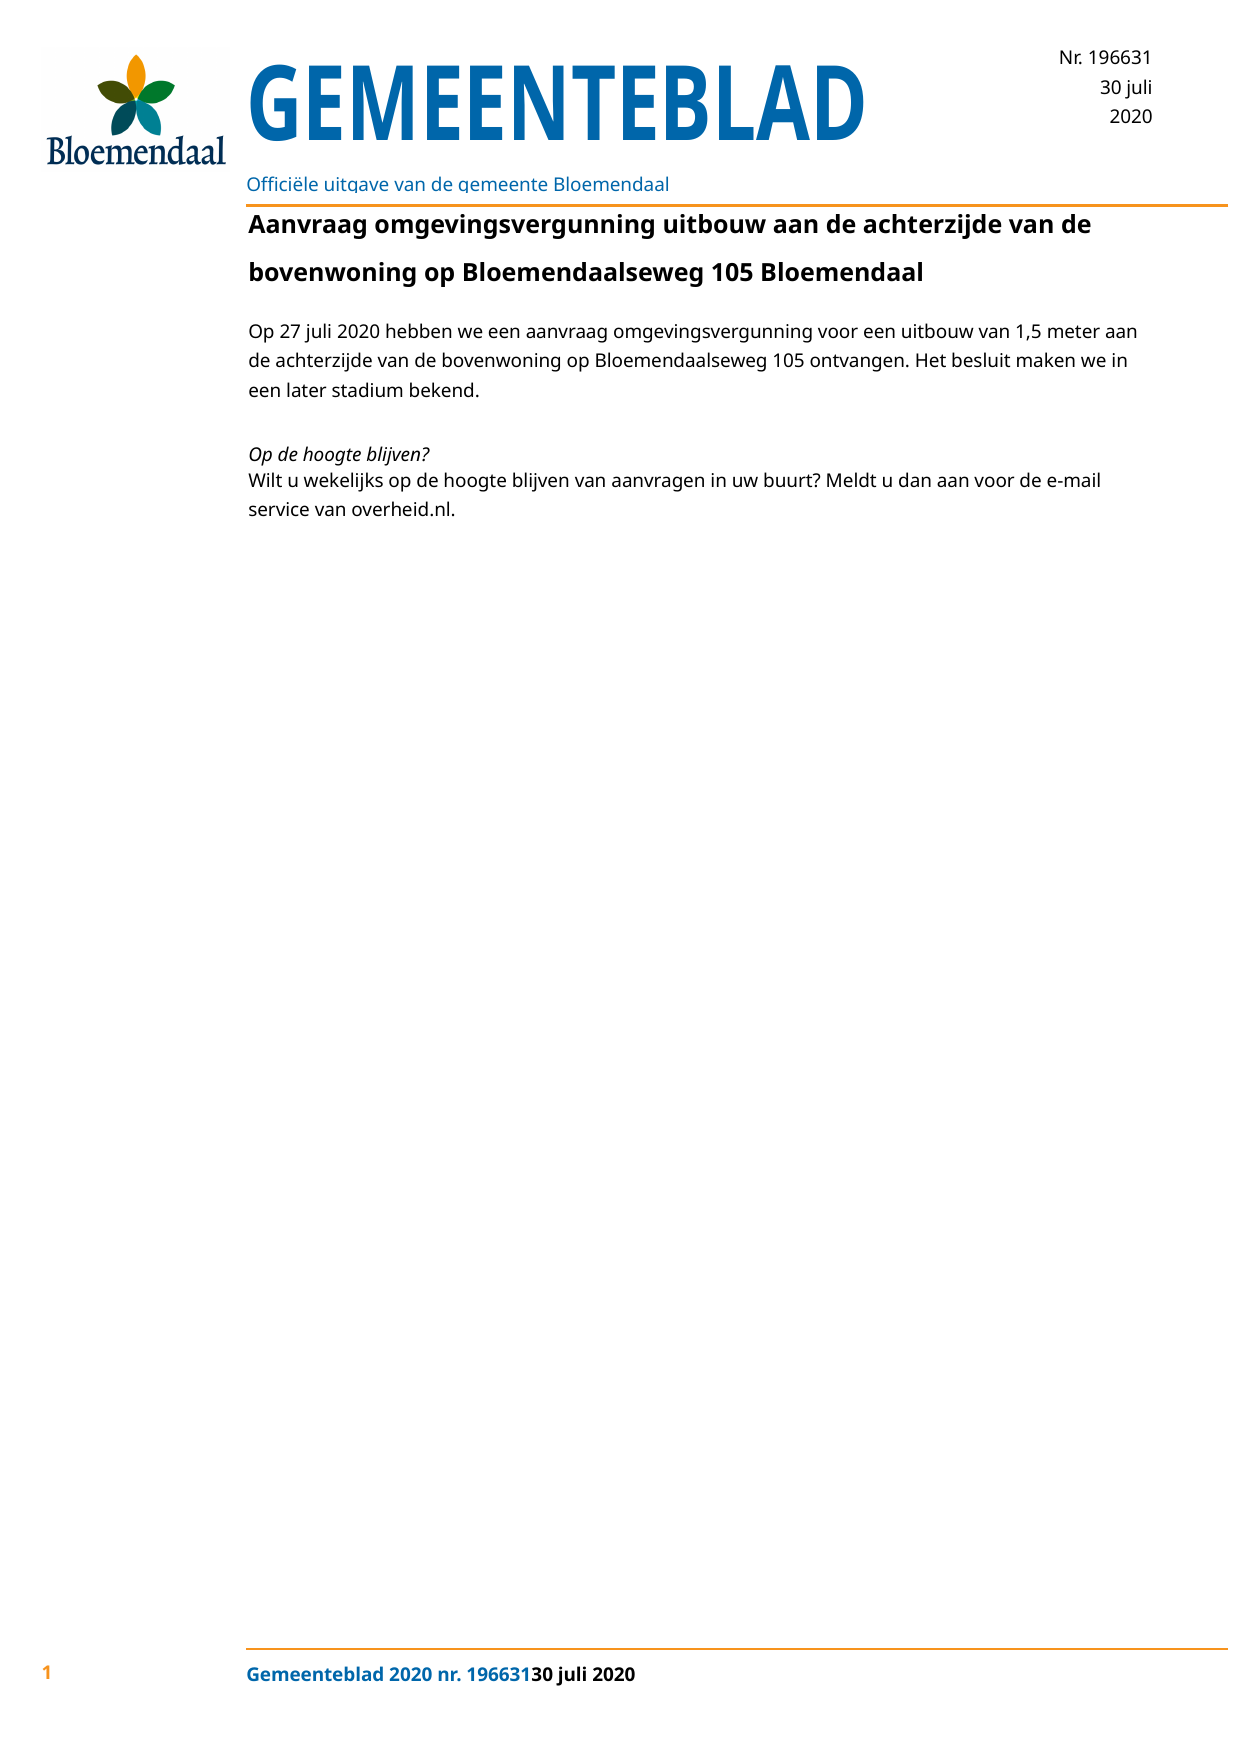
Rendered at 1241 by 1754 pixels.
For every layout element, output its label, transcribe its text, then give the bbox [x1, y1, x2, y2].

picture [41, 47, 231, 172]
text Wilt u wekelijks op de hoogte blijven van aanvragen in uw buurt? Meldt u dan aan voor de e-mail service van overheid.nl. [248, 467, 1152, 522]
text Op de hoogte blijven? [248, 441, 1152, 467]
text Op 27 juli 2020 hebben we een aanvraag omgevingsvergunning voor een uitbouw van 1,5 meter aan de achterzijde van de bovenwoning op Bloemendaalseweg 105 ontvangen. Het besluit maken we in een later stadium bekend. [248, 318, 1152, 403]
text Aanvraag omgevingsvergunning uitbouw aan de achterzijde van de bovenwoning op Bloemendaalseweg 105 Bloemendaal [248, 207, 1152, 288]
